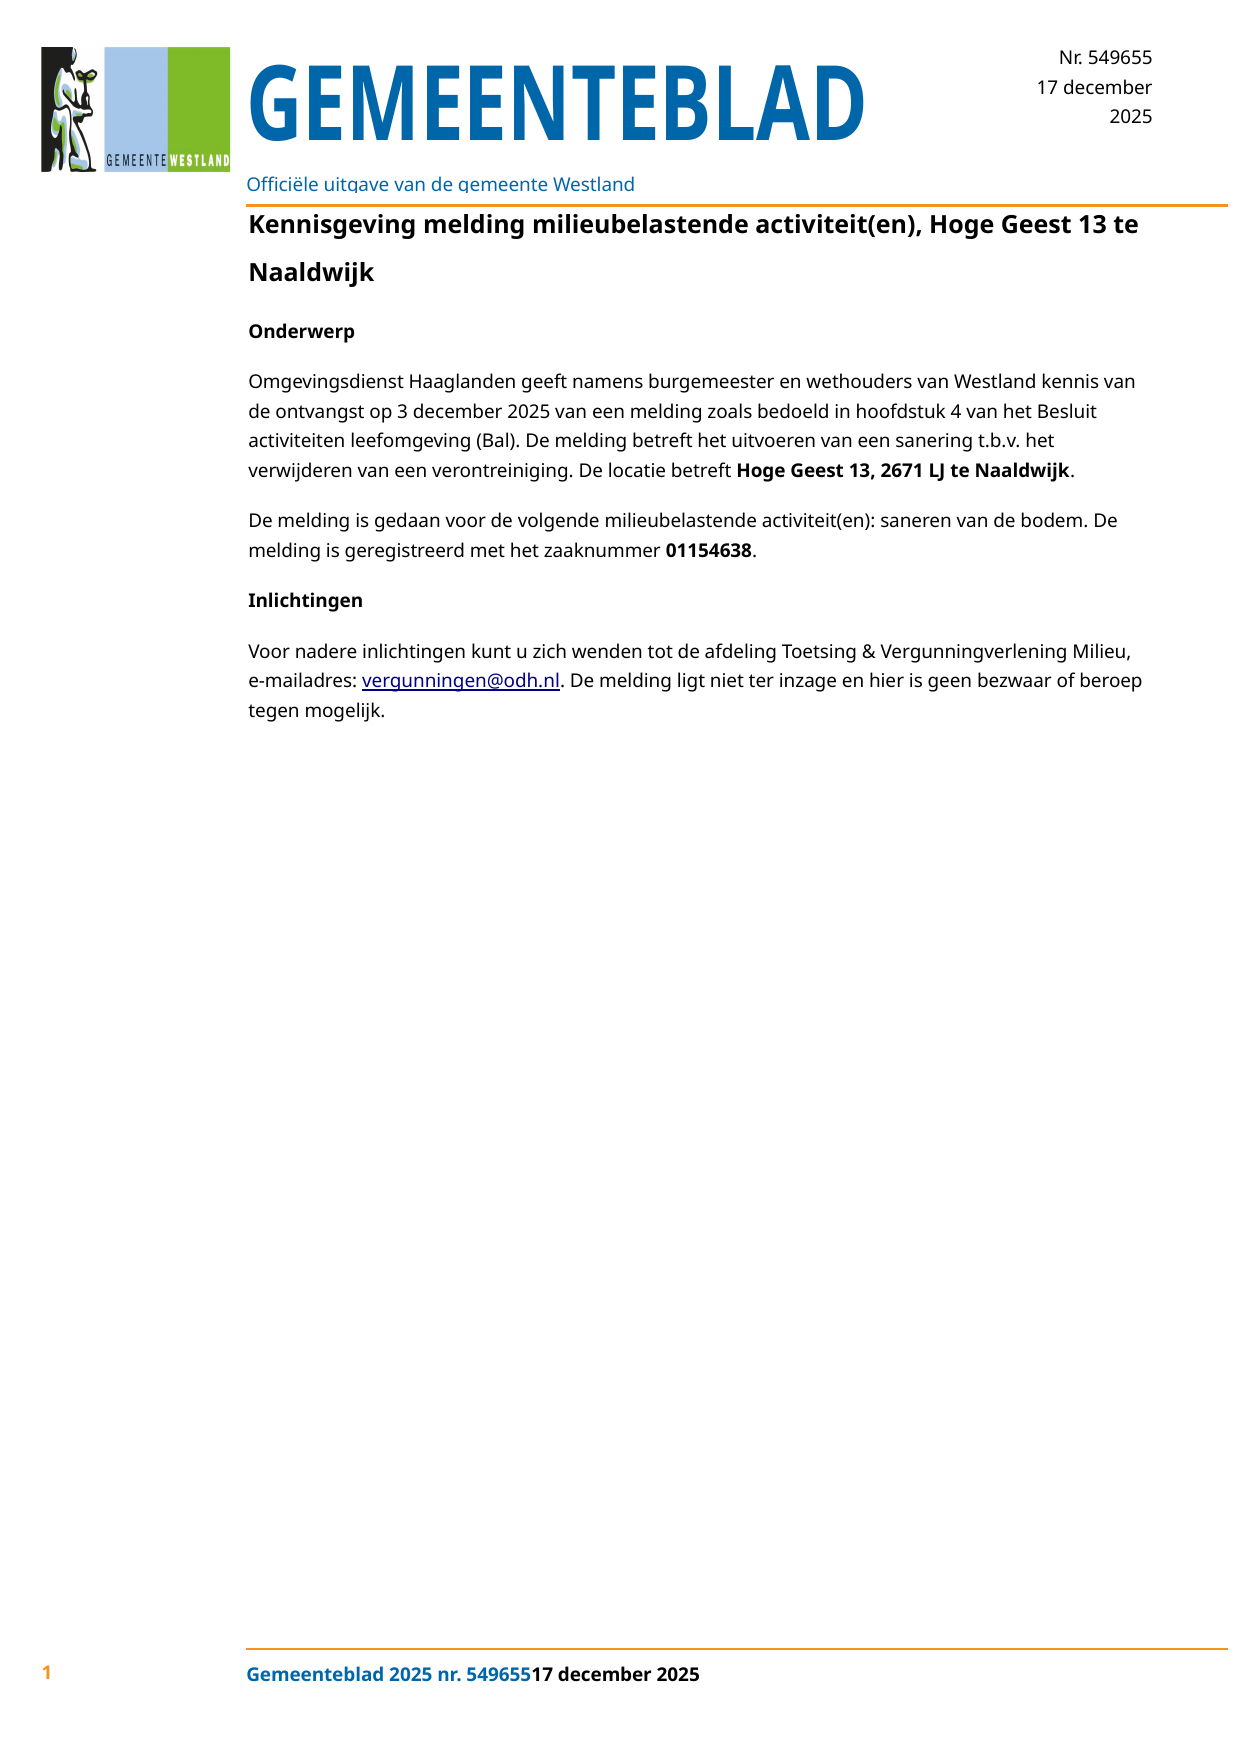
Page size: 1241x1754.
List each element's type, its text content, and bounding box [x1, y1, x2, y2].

picture [41, 47, 231, 172]
text Omgevingsdienst Haaglanden geeft namens burgemeester en wethouders van Westland kennis van de ontvangst op 3 december 2025 van een melding zoals bedoeld in hoofdstuk 4 van het Besluit activiteiten leefomgeving (Bal). De melding betreft het uitvoeren van een sanering t.b.v. het verwijderen van een verontreiniging. De locatie betreft Hoge Geest 13, 2671 LJ te Naaldwijk. [248, 368, 1152, 483]
text De melding is gedaan voor de volgende milieubelastende activiteit(en): saneren van de bodem. De melding is geregistreerd met het zaaknummer 01154638. [248, 507, 1152, 563]
text Kennisgeving melding milieubelastende activiteit(en), Hoge Geest 13 te Naaldwijk [248, 207, 1152, 288]
text Onderwerp [248, 318, 1152, 344]
text Voor nadere inlichtingen kunt u zich wenden tot de afdeling Toetsing & Vergunningverlening Milieu, e-mailadres: vergunningen@odh.nl. De melding ligt niet ter inzage en hier is geen bezwaar of beroep tegen mogelijk. [248, 638, 1152, 723]
text Inlichtingen [248, 587, 1152, 613]
